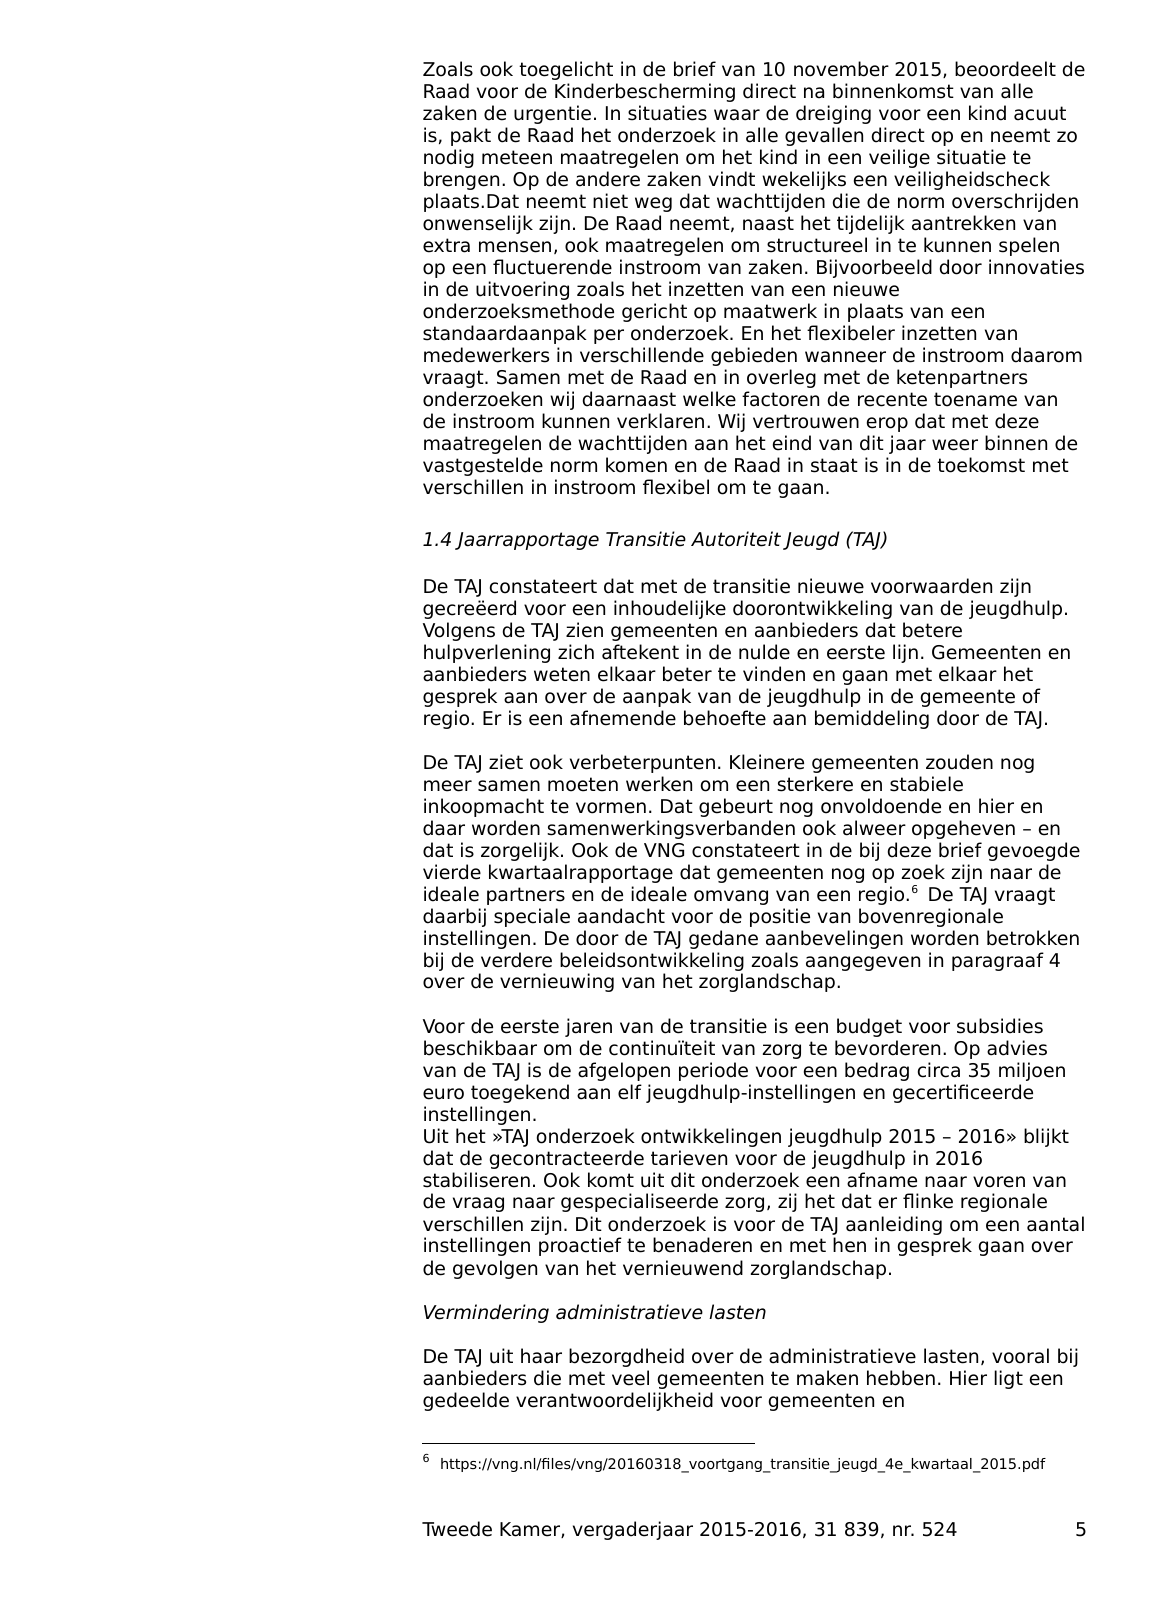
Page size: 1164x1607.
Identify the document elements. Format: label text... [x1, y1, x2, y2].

text Zoals ook toegelicht in de brief van 10 november 2015, beoordeelt de Raad voor de Kinderbescherming direct na binnenkomst van alle zaken de urgentie. In situaties waar de dreiging voor een kind acuut is, pakt de Raad het onderzoek in alle gevallen direct op en neemt zo nodig meteen maatregelen om het kind in een veilige situatie te brengen. Op de andere zaken vindt wekelijks een veiligheidscheck plaats.Dat neemt niet weg dat wachttijden die de norm overschrijden onwenselijk zijn. De Raad neemt, naast het tijdelijk aantrekken van extra mensen, ook maatregelen om structureel in te kunnen spelen op een fluctuerende instroom van zaken. Bijvoorbeeld door innovaties in de uitvoering zoals het inzetten van een nieuwe onderzoeksmethode gericht op maatwerk in plaats van een standaardaanpak per onderzoek. En het flexibeler inzetten van medewerkers in verschillende gebieden wanneer de instroom daarom vraagt. Samen met de Raad en in overleg met de ketenpartners onderzoeken wij daarnaast welke factoren de recente toename van de instroom kunnen verklaren. Wij vertrouwen erop dat met deze maatregelen de wachttijden aan het eind van dit jaar weer binnen de vastgestelde norm komen en de Raad in staat is in de toekomst met verschillen in instroom flexibel om te gaan. [422, 59, 1087, 499]
subtitle 1.4 Jaarrapportage Transitie Autoriteit Jeugd (TAJ) [422, 529, 1087, 551]
text De TAJ uit haar bezorgdheid over de administratieve lasten, vooral bij aanbieders die met veel gemeenten te maken hebben. Hier ligt een gedeelde verantwoordelijkheid voor gemeenten en [422, 1346, 1087, 1412]
text De TAJ constateert dat met de transitie nieuwe voorwaarden zijn gecreëerd voor een inhoudelijke doorontwikkeling van de jeugdhulp. Volgens de TAJ zien gemeenten en aanbieders dat betere hulpverlening zich aftekent in de nulde en eerste lijn. Gemeenten en aanbieders weten elkaar beter te vinden en gaan met elkaar het gesprek aan over de aanpak van de jeugdhulp in de gemeente of regio. Er is een afnemende behoefte aan bemiddeling door de TAJ. [422, 576, 1087, 729]
text Voor de eerste jaren van de transitie is een budget voor subsidies beschikbaar om de continuïteit van zorg te bevorderen. Op advies van de TAJ is de afgelopen periode voor een bedrag circa 35 miljoen euro toegekend aan elf jeugdhulp-instellingen en gecertificeerde instellingen. [422, 1016, 1087, 1126]
text De TAJ ziet ook verbeterpunten. Kleinere gemeenten zouden nog meer samen moeten werken om een sterkere en stabiele inkoopmacht te vormen. Dat gebeurt nog onvoldoende en hier en daar worden samenwerkingsverbanden ook alweer opgeheven – en dat is zorgelijk. Ook de VNG constateert in de bij deze brief gevoegde vierde kwartaalrapportage dat gemeenten nog op zoek zijn naar de ideale partners en de ideale omvang van een regio. De TAJ vraagt daarbij speciale aandacht voor de positie van bovenregionale instellingen. De door de TAJ gedane aanbevelingen worden betrokken bij de verdere beleidsontwikkeling zoals aangegeven in paragraaf 4 over de vernieuwing van het zorglandschap. [422, 752, 1087, 993]
text Uit het »TAJ onderzoek ontwikkelingen jeugdhulp 2015 – 2016» blijkt dat de gecontracteerde tarieven voor de jeugdhulp in 2016 stabiliseren. Ook komt uit dit onderzoek een afname naar voren van de vraag naar gespecialiseerde zorg, zij het dat er flinke regionale verschillen zijn. Dit onderzoek is voor de TAJ aanleiding om een aantal instellingen proactief te benaderen en met hen in gesprek gaan over de gevolgen van het vernieuwend zorglandschap. [422, 1126, 1087, 1279]
subtitle Vermindering administratieve lasten [422, 1302, 1087, 1323]
text https://vng.nl/files/vng/20160318_voortgang_transitie_jeugd_4e_kwartaal_2015.pdf [422, 1452, 1087, 1474]
